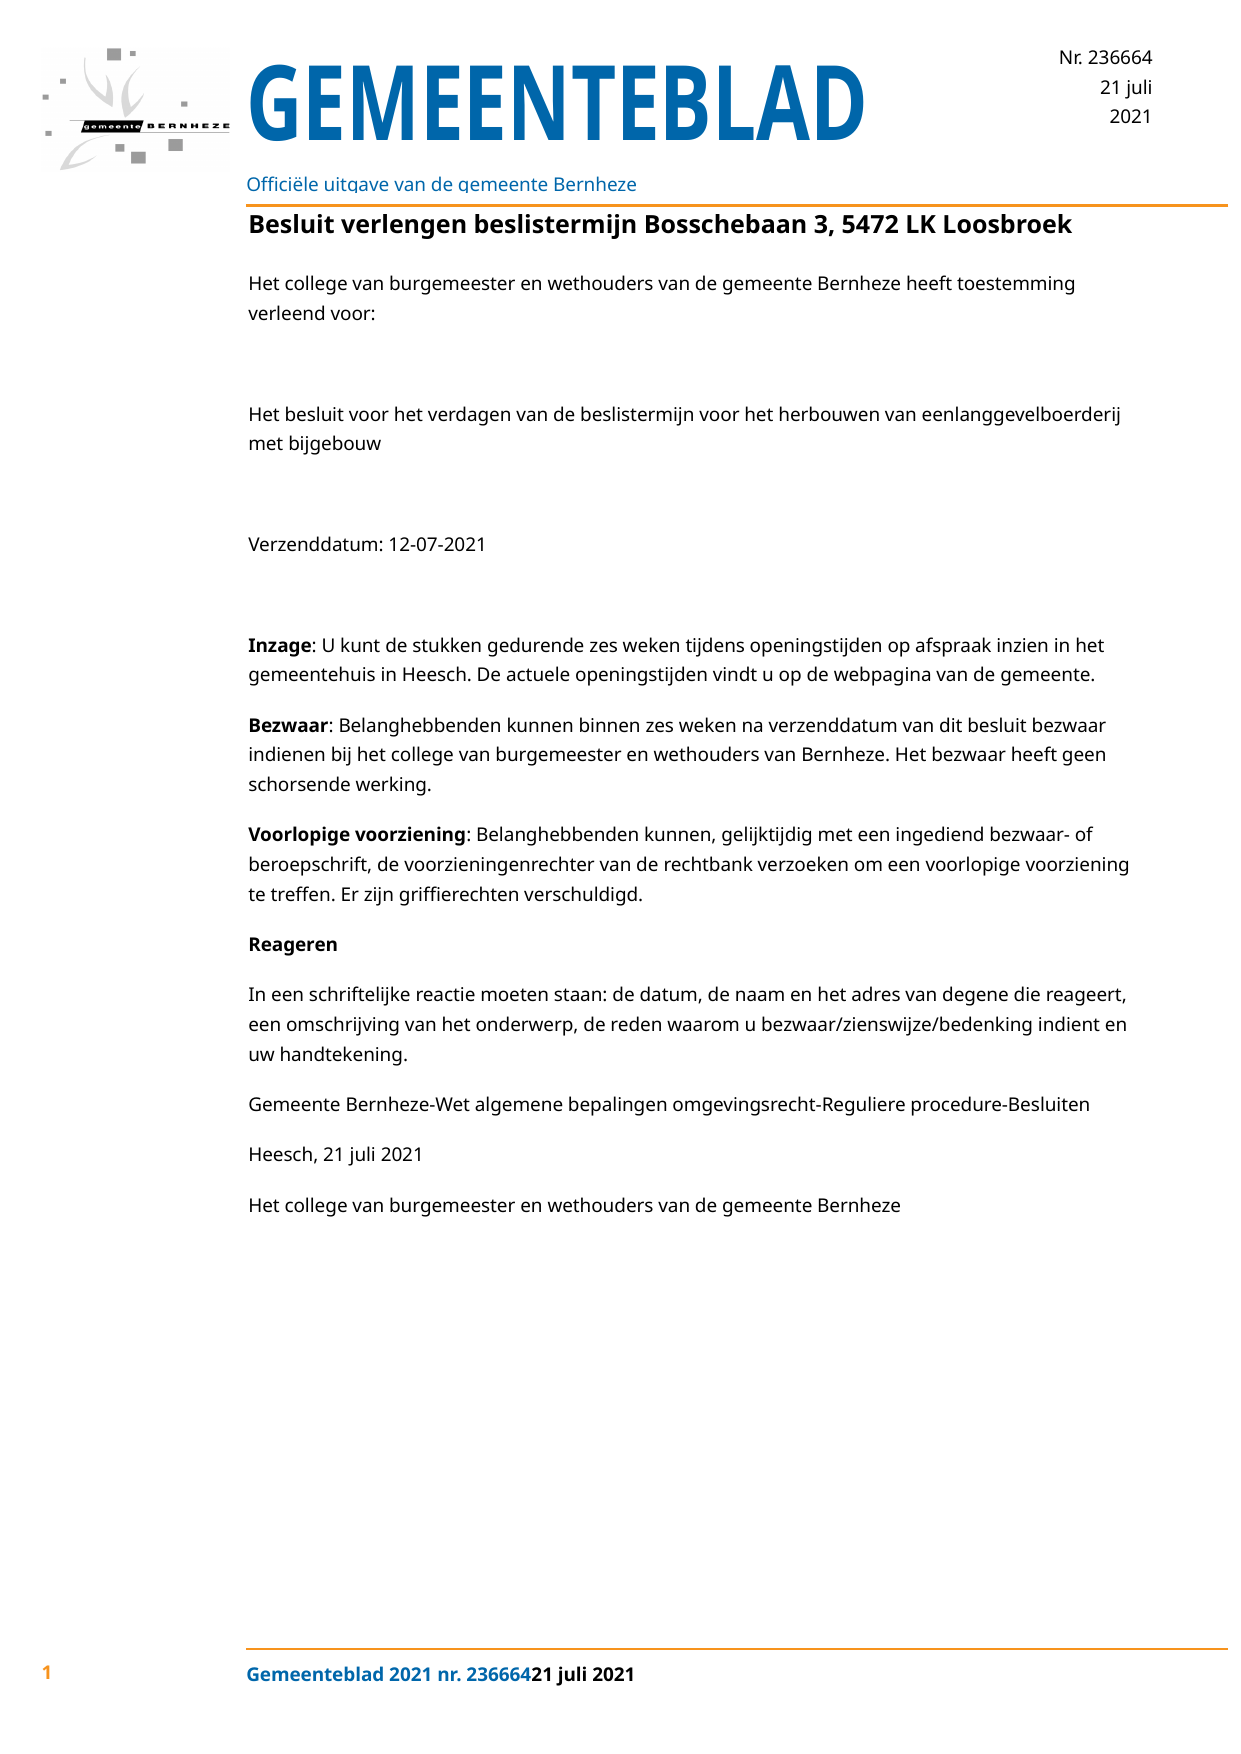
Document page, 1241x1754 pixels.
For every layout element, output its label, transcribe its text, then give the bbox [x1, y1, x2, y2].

text Inzage: U kunt de stukken gedurende zes weken tijdens openingstijden op afspraak inzien in het gemeentehuis in Heesch. De actuele openingstijden vindt u op de webpagina van de gemeente. [248, 632, 1152, 687]
text Voorlopige voorziening: Belanghebbenden kunnen, gelijktijdig met een ingediend bezwaar- of beroepschrift, de voorzieningenrechter van de rechtbank verzoeken om een voorlopige voorziening te treffen. Er zijn griffierechten verschuldigd. [248, 822, 1152, 906]
text Bezwaar: Belanghebbenden kunnen binnen zes weken na verzenddatum van dit besluit bezwaar indienen bij het college van burgemeester en wethouders van Bernheze. Het bezwaar heeft geen schorsende werking. [248, 712, 1152, 797]
text Verzenddatum: 12-07-2021 [248, 531, 1152, 557]
text Het besluit voor het verdagen van de beslistermijn voor het herbouwen van eenlanggevelboerderij met bijgebouw [248, 401, 1152, 456]
text Reageren [248, 931, 1152, 957]
picture [41, 47, 231, 172]
text Besluit verlengen beslistermijn Bosschebaan 3, 5472 LK Loosbroek [248, 207, 1152, 241]
text Het college van burgemeester en wethouders van de gemeente Bernheze heeft toestemming verleend voor: [248, 270, 1152, 326]
text In een schriftelijke reactie moeten staan: de datum, de naam en het adres van degene die reageert, een omschrijving van het onderwerp, de reden waarom u bezwaar/zienswijze/bedenking indient en uw handtekening. [248, 982, 1152, 1066]
text Het college van burgemeester en wethouders van de gemeente Bernheze [248, 1192, 1152, 1218]
text Heesch, 21 juli 2021 [248, 1142, 1152, 1167]
text Gemeente Bernheze-Wet algemene bepalingen omgevingsrecht-Reguliere procedure-Besluiten [248, 1091, 1152, 1117]
